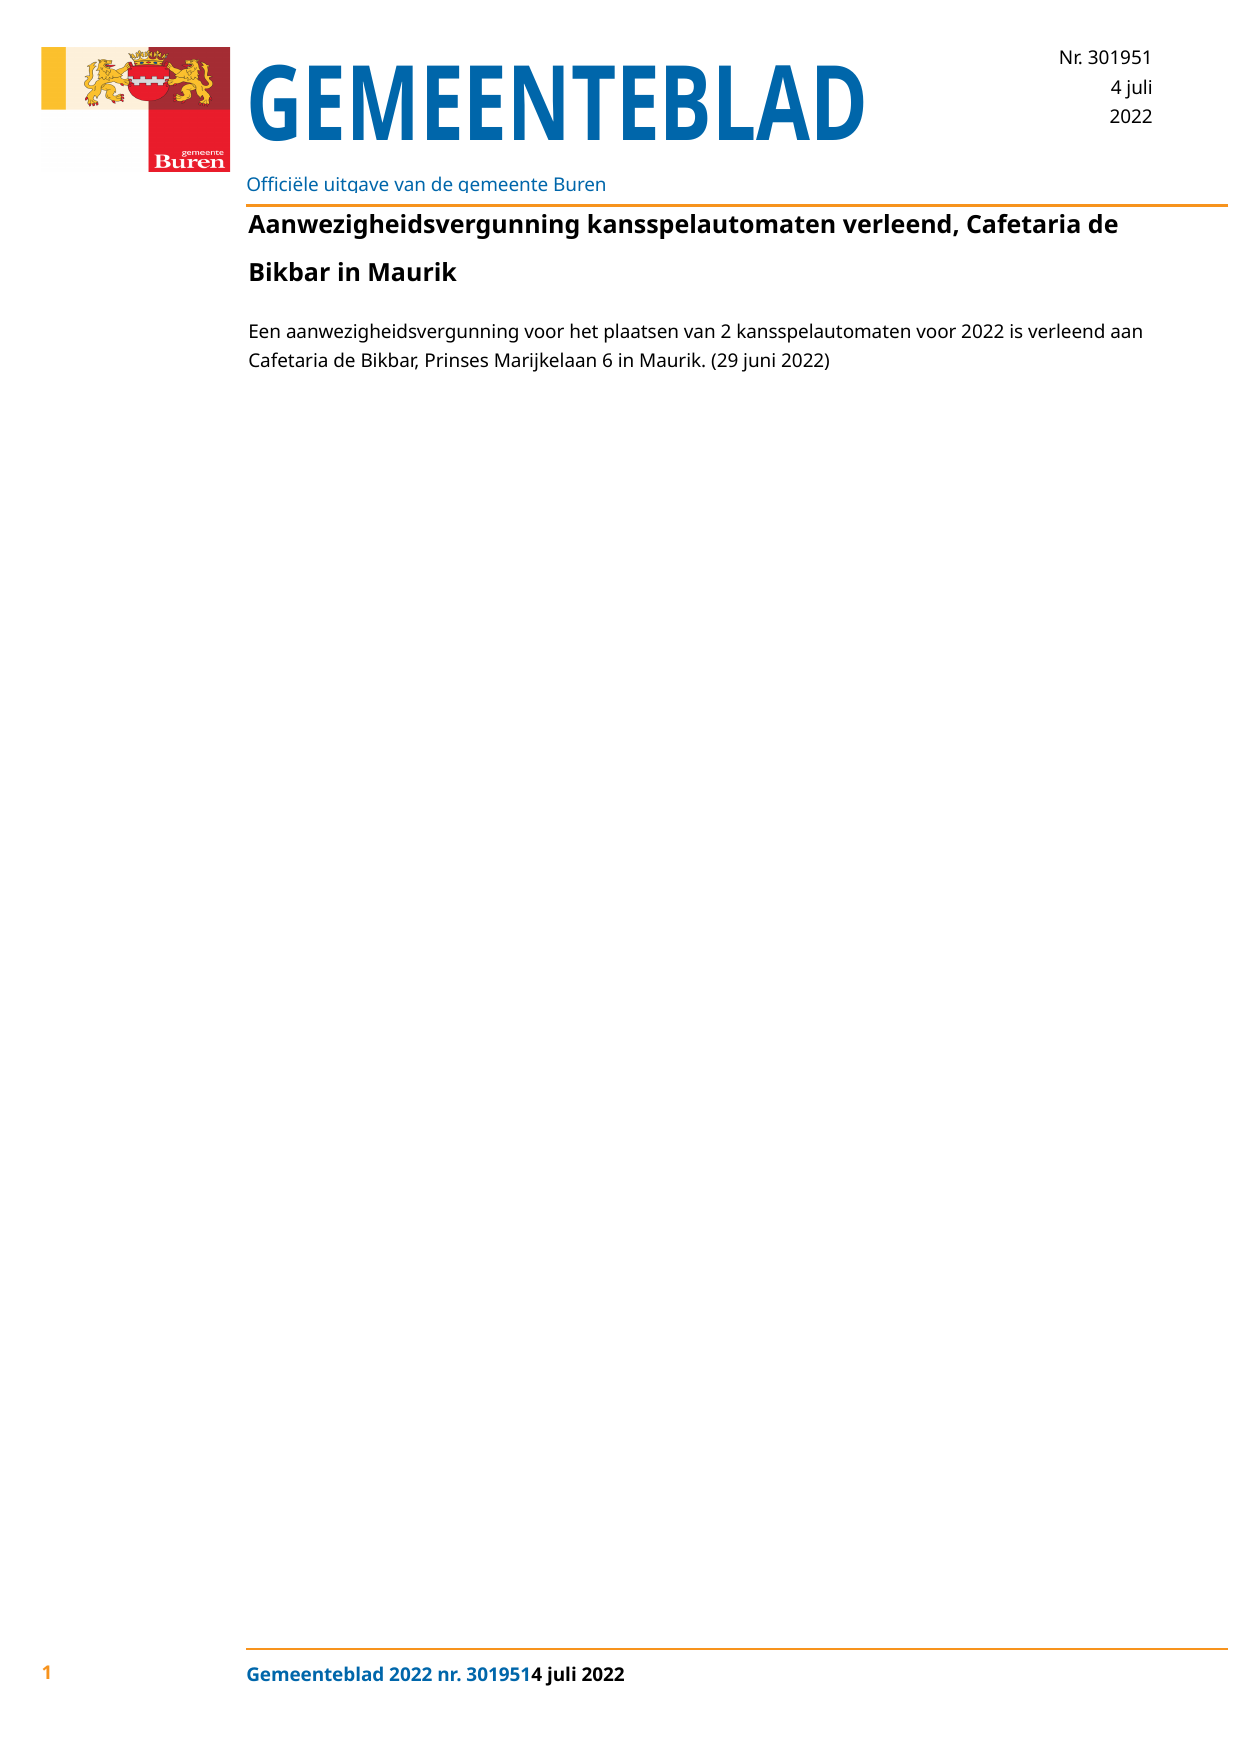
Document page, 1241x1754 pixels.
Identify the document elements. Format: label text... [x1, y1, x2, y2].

text Een aanwezigheidsvergunning voor het plaatsen van 2 kansspelautomaten voor 2022 is verleend aan Cafetaria de Bikbar, Prinses Marijkelaan 6 in Maurik. (29 juni 2022) [248, 318, 1152, 373]
text Aanwezigheidsvergunning kansspelautomaten verleend, Cafetaria de Bikbar in Maurik [248, 207, 1152, 288]
picture [41, 47, 231, 172]
